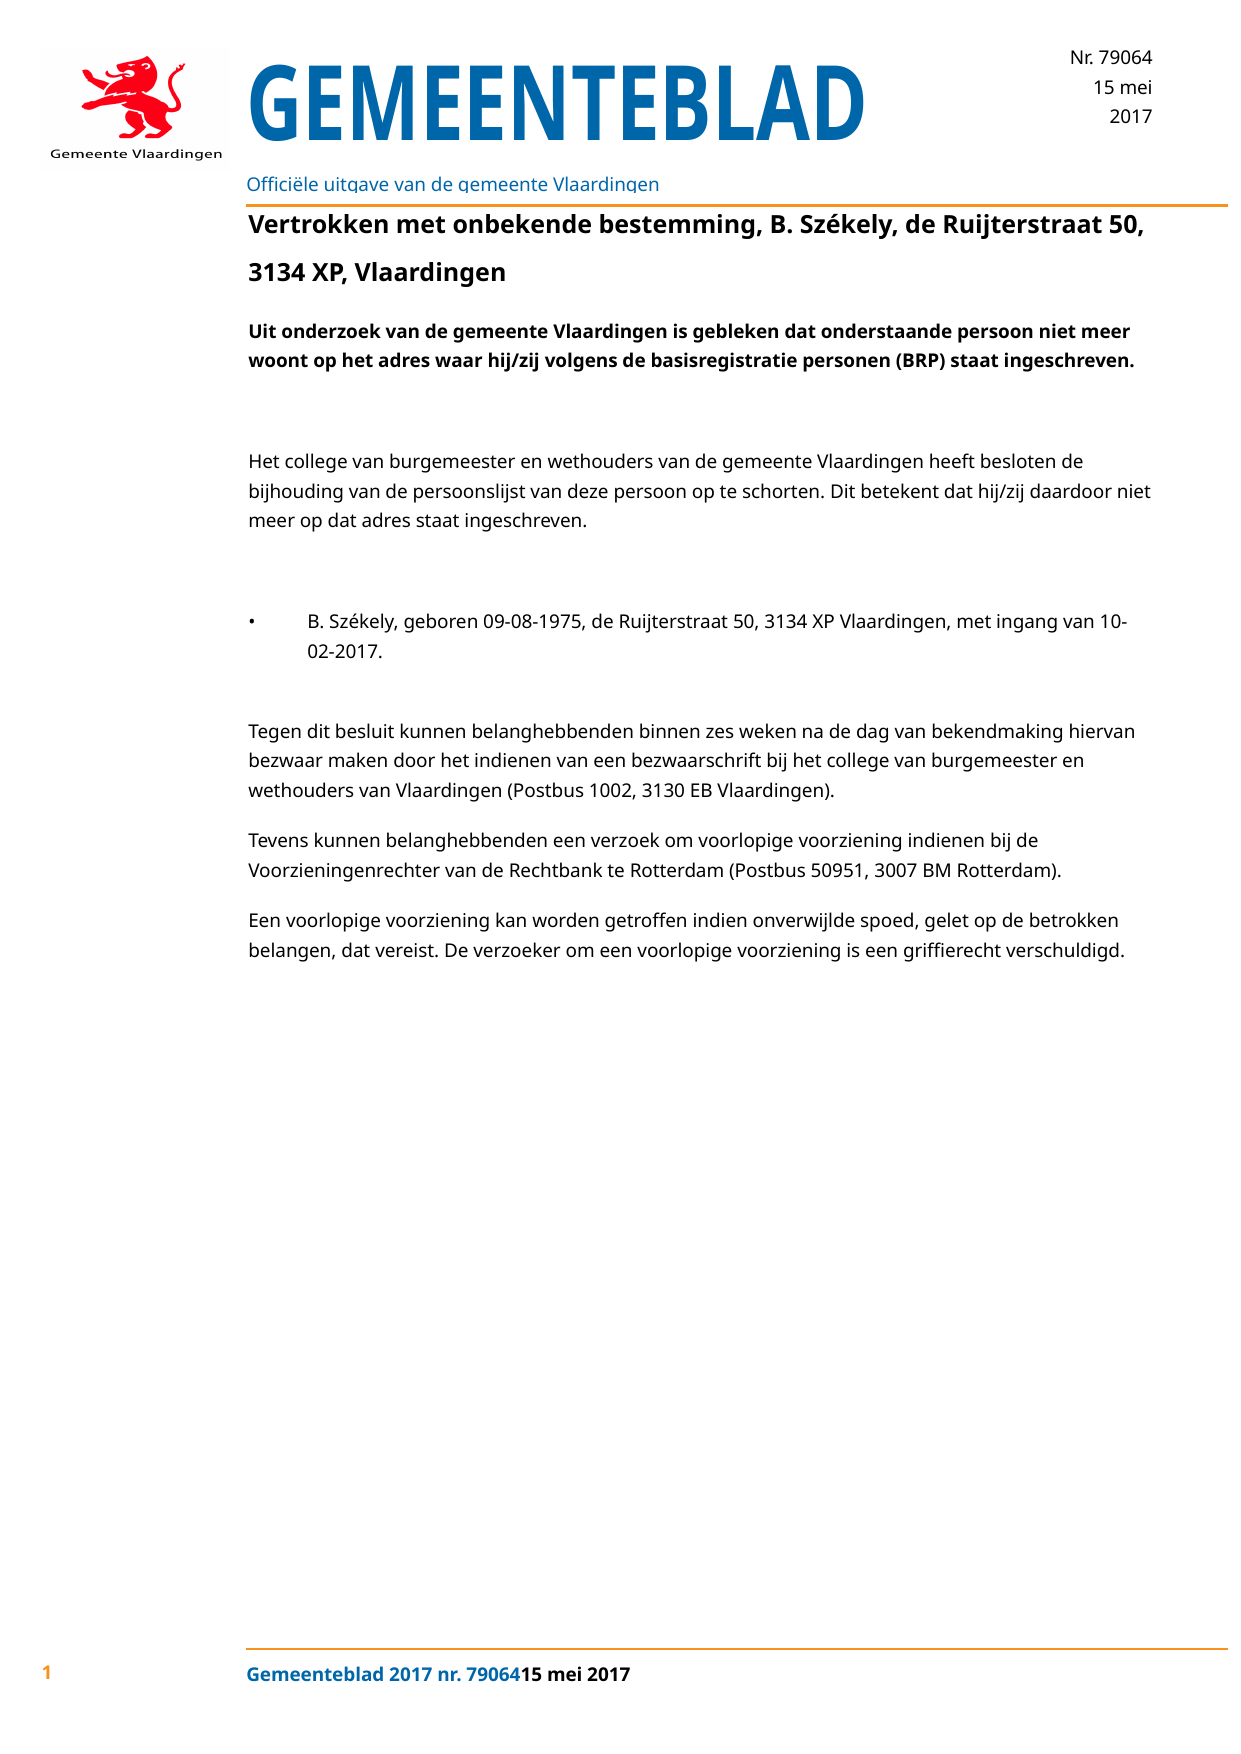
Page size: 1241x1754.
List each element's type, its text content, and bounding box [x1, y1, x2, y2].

text Vertrokken met onbekende bestemming, B. Székely, de Ruijterstraat 50, 3134 XP, Vlaardingen [248, 207, 1152, 288]
list B. Székely, geboren 09-08-1975, de Ruijterstraat 50, 3134 XP Vlaardingen, met ingang van 10-02-2017. [248, 608, 1152, 664]
text Tegen dit besluit kunnen belanghebbenden binnen zes weken na de dag van bekendmaking hiervan bezwaar maken door het indienen van een bezwaarschrift bij het college van burgemeester en wethouders van Vlaardingen (Postbus 1002, 3130 EB Vlaardingen). [248, 718, 1152, 803]
picture [41, 47, 231, 172]
text Uit onderzoek van de gemeente Vlaardingen is gebleken dat onderstaande persoon niet meer woont op het adres waar hij/zij volgens de basisregistratie personen (BRP) staat ingeschreven. [248, 318, 1152, 373]
text Tevens kunnen belanghebbenden een verzoek om voorlopige voorziening indienen bij de Voorzieningenrechter van de Rechtbank te Rotterdam (Postbus 50951, 3007 BM Rotterdam). [248, 827, 1152, 883]
text Een voorlopige voorziening kan worden getroffen indien onverwijlde spoed, gelet op de betrokken belangen, dat vereist. De verzoeker om een voorlopige voorziening is een griffierecht verschuldigd. [248, 907, 1152, 963]
text Het college van burgemeester en wethouders van de gemeente Vlaardingen heeft besloten de bijhouding van de persoonslijst van deze persoon op te schorten. Dit betekent dat hij/zij daardoor niet meer op dat adres staat ingeschreven. [248, 448, 1152, 533]
